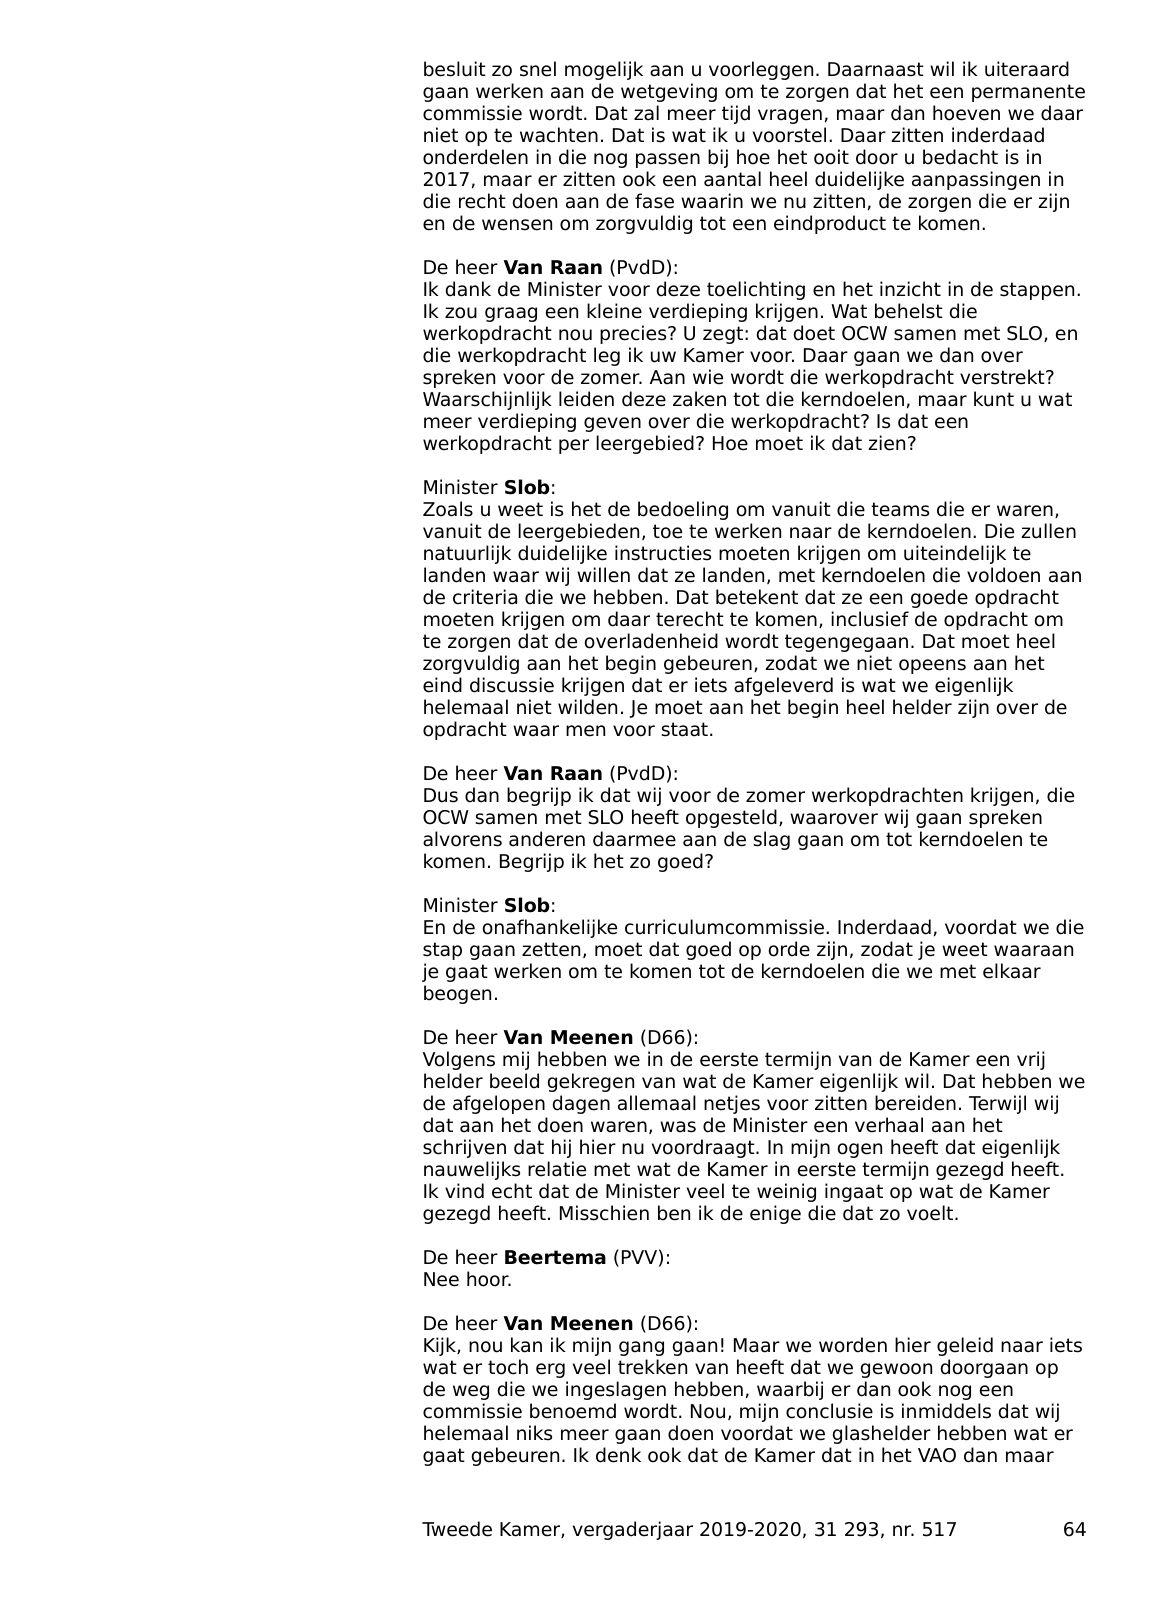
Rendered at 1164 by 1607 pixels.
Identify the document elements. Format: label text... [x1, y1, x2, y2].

text Ik dank de Minister voor deze toelichting en het inzicht in de stappen. Ik zou graag een kleine verdieping krijgen. Wat behelst die werkopdracht nou precies? U zegt: dat doet OCW samen met SLO, en die werkopdracht leg ik uw Kamer voor. Daar gaan we dan over spreken voor de zomer. Aan wie wordt die werkopdracht verstrekt? Waarschijnlijk leiden deze zaken tot die kerndoelen, maar kunt u wat meer verdieping geven over die werkopdracht? Is dat een werkopdracht per leergebied? Hoe moet ik dat zien? [422, 279, 1087, 455]
text De heer Van Meenen (D66): [422, 1313, 1087, 1335]
text Volgens mij hebben we in de eerste termijn van de Kamer een vrij helder beeld gekregen van wat de Kamer eigenlijk wil. Dat hebben we de afgelopen dagen allemaal netjes voor zitten bereiden. Terwijl wij dat aan het doen waren, was de Minister een verhaal aan het schrijven dat hij hier nu voordraagt. In mijn ogen heeft dat eigenlijk nauwelijks relatie met wat de Kamer in eerste termijn gezegd heeft. Ik vind echt dat de Minister veel te weinig ingaat op wat de Kamer gezegd heeft. Misschien ben ik de enige die dat zo voelt. [422, 1049, 1087, 1225]
text Kijk, nou kan ik mijn gang gaan! Maar we worden hier geleid naar iets wat er toch erg veel trekken van heeft dat we gewoon doorgaan op de weg die we ingeslagen hebben, waarbij er dan ook nog een commissie benoemd wordt. Nou, mijn conclusie is inmiddels dat wij helemaal niks meer gaan doen voordat we glashelder hebben wat er gaat gebeuren. Ik denk ook dat de Kamer dat in het VAO dan maar [422, 1335, 1087, 1467]
text Nee hoor. [422, 1269, 1087, 1291]
text De heer Van Raan (PvdD): [422, 763, 1087, 785]
text De heer Van Meenen (D66): [422, 1027, 1087, 1049]
text En de onafhankelijke curriculumcommissie. Inderdaad, voordat we die stap gaan zetten, moet dat goed op orde zijn, zodat je weet waaraan je gaat werken om te komen tot de kerndoelen die we met elkaar beogen. [422, 917, 1087, 1005]
text Dus dan begrijp ik dat wij voor de zomer werkopdrachten krijgen, die OCW samen met SLO heeft opgesteld, waarover wij gaan spreken alvorens anderen daarmee aan de slag gaan om tot kerndoelen te komen. Begrijp ik het zo goed? [422, 785, 1087, 873]
text De heer Beertema (PVV): [422, 1247, 1087, 1269]
text Minister Slob: [422, 477, 1087, 499]
text Minister Slob: [422, 895, 1087, 917]
text besluit zo snel mogelijk aan u voorleggen. Daarnaast wil ik uiteraard gaan werken aan de wetgeving om te zorgen dat het een permanente commissie wordt. Dat zal meer tijd vragen, maar dan hoeven we daar niet op te wachten. Dat is wat ik u voorstel. Daar zitten inderdaad onderdelen in die nog passen bij hoe het ooit door u bedacht is in 2017, maar er zitten ook een aantal heel duidelijke aanpassingen in die recht doen aan de fase waarin we nu zitten, de zorgen die er zijn en de wensen om zorgvuldig tot een eindproduct te komen. [422, 59, 1087, 235]
text Zoals u weet is het de bedoeling om vanuit die teams die er waren, vanuit de leergebieden, toe te werken naar de kerndoelen. Die zullen natuurlijk duidelijke instructies moeten krijgen om uiteindelijk te landen waar wij willen dat ze landen, met kerndoelen die voldoen aan de criteria die we hebben. Dat betekent dat ze een goede opdracht moeten krijgen om daar terecht te komen, inclusief de opdracht om te zorgen dat de overladenheid wordt tegengegaan. Dat moet heel zorgvuldig aan het begin gebeuren, zodat we niet opeens aan het eind discussie krijgen dat er iets afgeleverd is wat we eigenlijk helemaal niet wilden. Je moet aan het begin heel helder zijn over de opdracht waar men voor staat. [422, 499, 1087, 741]
text De heer Van Raan (PvdD): [422, 257, 1087, 279]
